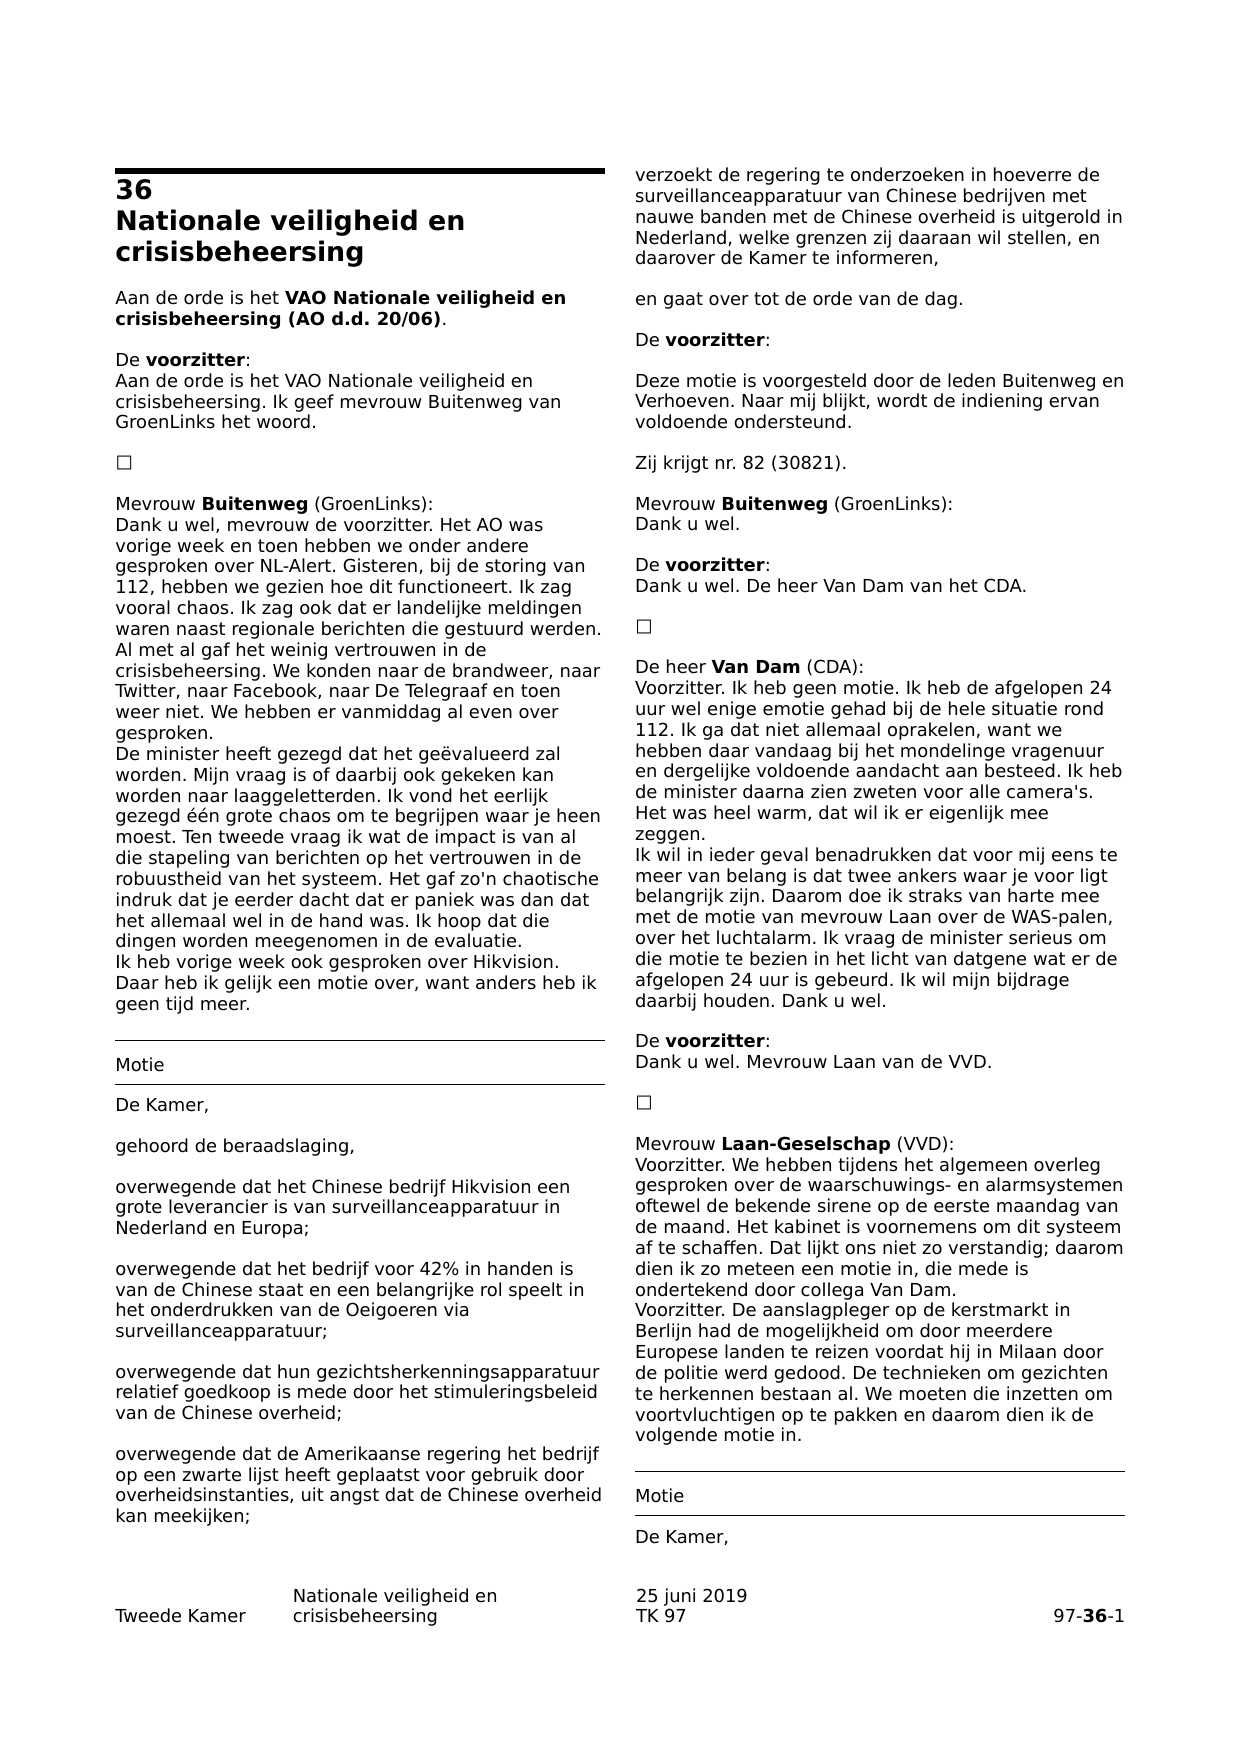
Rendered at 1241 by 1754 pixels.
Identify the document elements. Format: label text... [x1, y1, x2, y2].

text Mevrouw Buitenweg (GroenLinks): [115, 494, 605, 514]
text overwegende dat het Chinese bedrijf Hikvision een grote leverancier is van surveillanceapparatuur in Nederland en Europa; [115, 1177, 605, 1239]
text De voorzitter: [635, 1031, 1125, 1052]
text De voorzitter: [635, 555, 1125, 576]
text Ik wil in ieder geval benadrukken dat voor mij eens te meer van belang is dat twee ankers waar je voor ligt belangrijk zijn. Daarom doe ik straks van harte mee met de motie van mevrouw Laan over de WAS-palen, over het luchtalarm. Ik vraag de minister serieus om die motie te bezien in het licht van datgene wat er de afgelopen 24 uur is gebeurd. Ik wil mijn bijdrage daarbij houden. Dank u wel. [635, 844, 1125, 1011]
text Dank u wel. Mevrouw Laan van de VVD. [635, 1052, 1125, 1073]
text De heer Van Dam (CDA): [635, 657, 1125, 678]
text Voorzitter. We hebben tijdens het algemeen overleg gesproken over de waarschuwings- en alarmsystemen oftewel de bekende sirene op de eerste maandag van de maand. Het kabinet is voornemens om dit systeem af te schaffen. Dat lijkt ons niet zo verstandig; daarom dien ik zo meteen een motie in, die mede is ondertekend door collega Van Dam. [635, 1154, 1125, 1300]
text Ik heb vorige week ook gesproken over Hikvision. Daar heb ik gelijk een motie over, want anders heb ik geen tijd meer. [115, 952, 605, 1014]
text Aan de orde is het VAO Nationale veiligheid en crisisbeheersing. Ik geef mevrouw Buitenweg van GroenLinks het woord. [115, 371, 605, 433]
text De voorzitter: [115, 350, 605, 371]
text ⬜ [635, 616, 1125, 637]
text Zij krijgt nr. 82 (30821). [635, 453, 1125, 473]
text Voorzitter. Ik heb geen motie. Ik heb de afgelopen 24 uur wel enige emotie gehad bij de hele situatie rond 112. Ik ga dat niet allemaal oprakelen, want we hebben daar vandaag bij het mondelinge vragenuur en dergelijke voldoende aandacht aan besteed. Ik heb de minister daarna zien zweten voor alle camera's. Het was heel warm, dat wil ik er eigenlijk mee zeggen. [635, 678, 1125, 844]
text Voorzitter. De aanslagpleger op de kerstmarkt in Berlijn had de mogelijkheid om door meerdere Europese landen te reizen voordat hij in Milaan door de politie werd gedood. De technieken om gezichten te herkennen bestaan al. We moeten die inzetten om voortvluchtigen op te pakken en daarom dien ik de volgende motie in. [635, 1300, 1125, 1446]
text Mevrouw Laan-Geselschap (VVD): [635, 1133, 1125, 1154]
text De minister heeft gezegd dat het geëvalueerd zal worden. Mijn vraag is of daarbij ook gekeken kan worden naar laaggeletterden. Ik vond het eerlijk gezegd één grote chaos om te begrijpen waar je heen moest. Ten tweede vraag ik wat de impact is van al die stapeling van berichten op het vertrouwen in de robuustheid van het systeem. Het gaf zo'n chaotische indruk dat je eerder dacht dat er paniek was dan dat het allemaal wel in de hand was. Ik hoop dat die dingen worden meegenomen in de evaluatie. [115, 744, 605, 952]
text Deze motie is voorgesteld door de leden Buitenweg en Verhoeven. Naar mij blijkt, wordt de indiening ervan voldoende ondersteund. [635, 370, 1125, 433]
text overwegende dat het bedrijf voor 42% in handen is van de Chinese staat en een belangrijke rol speelt in het onderdrukken van de Oeigoeren via surveillanceapparatuur; [115, 1259, 605, 1342]
title 36 Nationale veiligheid en crisisbeheersing [115, 174, 605, 268]
text De Kamer, [115, 1095, 605, 1116]
text Dank u wel. De heer Van Dam van het CDA. [635, 576, 1125, 596]
text De Kamer, [635, 1527, 1125, 1547]
text Motie [635, 1486, 1125, 1507]
text Aan de orde is het VAO Nationale veiligheid en crisisbeheersing (AO d.d. 20/06). [115, 288, 605, 330]
text gehoord de beraadslaging, [115, 1136, 605, 1157]
text Dank u wel. [635, 514, 1125, 535]
text ⬜ [115, 453, 605, 474]
text ⬜ [635, 1093, 1125, 1113]
text De voorzitter: [635, 330, 1125, 350]
text en gaat over tot de orde van de dag. [635, 289, 1125, 310]
text Dank u wel, mevrouw de voorzitter. Het AO was vorige week en toen hebben we onder andere gesproken over NL-Alert. Gisteren, bij de storing van 112, hebben we gezien hoe dit functioneert. Ik zag vooral chaos. Ik zag ook dat er landelijke meldingen waren naast regionale berichten die gestuurd werden. Al met al gaf het weinig vertrouwen in de crisisbeheersing. We konden naar de brandweer, naar Twitter, naar Facebook, naar De Telegraaf en toen weer niet. We hebben er vanmiddag al even over gesproken. [115, 514, 605, 744]
text overwegende dat de Amerikaanse regering het bedrijf op een zwarte lijst heeft geplaatst voor gebruik door overheidsinstanties, uit angst dat de Chinese overheid kan meekijken; [115, 1444, 605, 1527]
text verzoekt de regering te onderzoeken in hoeverre de surveillanceapparatuur van Chinese bedrijven met nauwe banden met de Chinese overheid is uitgerold in Nederland, welke grenzen zij daaraan wil stellen, en daarover de Kamer te informeren, [635, 165, 1125, 269]
text Motie [115, 1054, 605, 1075]
text overwegende dat hun gezichtsherkenningsapparatuur relatief goedkoop is mede door het stimuleringsbeleid van de Chinese overheid; [115, 1362, 605, 1424]
text Mevrouw Buitenweg (GroenLinks): [635, 493, 1125, 514]
